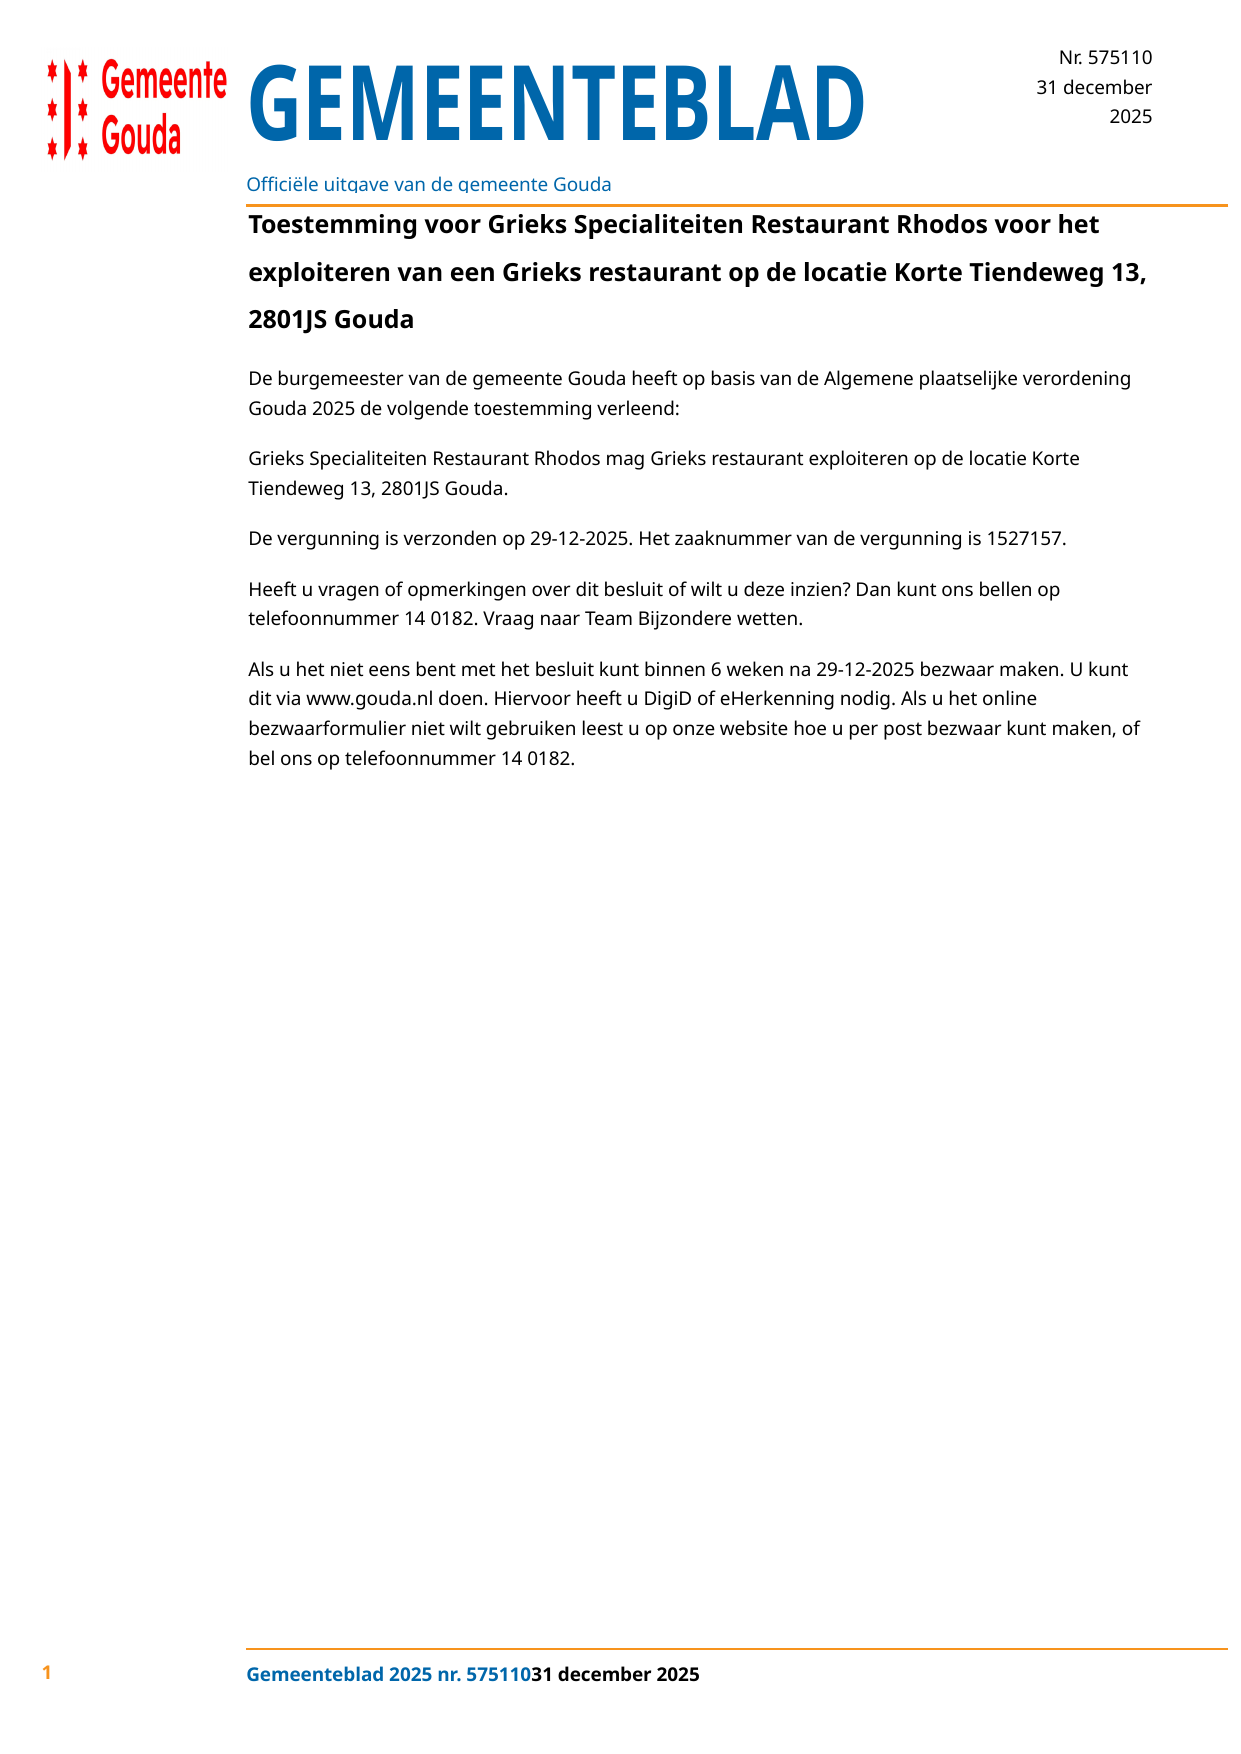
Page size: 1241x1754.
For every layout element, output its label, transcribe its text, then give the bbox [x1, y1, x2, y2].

text De vergunning is verzonden op 29-12-2025. Het zaaknummer van de vergunning is 1527157. [248, 526, 1152, 551]
picture [41, 47, 231, 172]
text Als u het niet eens bent met het besluit kunt binnen 6 weken na 29-12-2025 bezwaar maken. U kunt dit via www.gouda.nl doen. Hiervoor heeft u DigiD of eHerkenning nodig. Als u het online bezwaarformulier niet wilt gebruiken leest u op onze website hoe u per post bezwaar kunt maken, of bel ons op telefoonnummer 14 0182. [248, 656, 1152, 770]
text Grieks Specialiteiten Restaurant Rhodos mag Grieks restaurant exploiteren op de locatie Korte Tiendeweg 13, 2801JS Gouda. [248, 446, 1152, 501]
text De burgemeester van de gemeente Gouda heeft op basis van de Algemene plaatselijke verordening Gouda 2025 de volgende toestemming verleend: [248, 366, 1152, 421]
text Heeft u vragen of opmerkingen over dit besluit of wilt u deze inzien? Dan kunt ons bellen op telefoonnummer 14 0182. Vraag naar Team Bijzondere wetten. [248, 576, 1152, 631]
text Toestemming voor Grieks Specialiteiten Restaurant Rhodos voor het exploiteren van een Grieks restaurant op de locatie Korte Tiendeweg 13, 2801JS Gouda [248, 207, 1152, 336]
